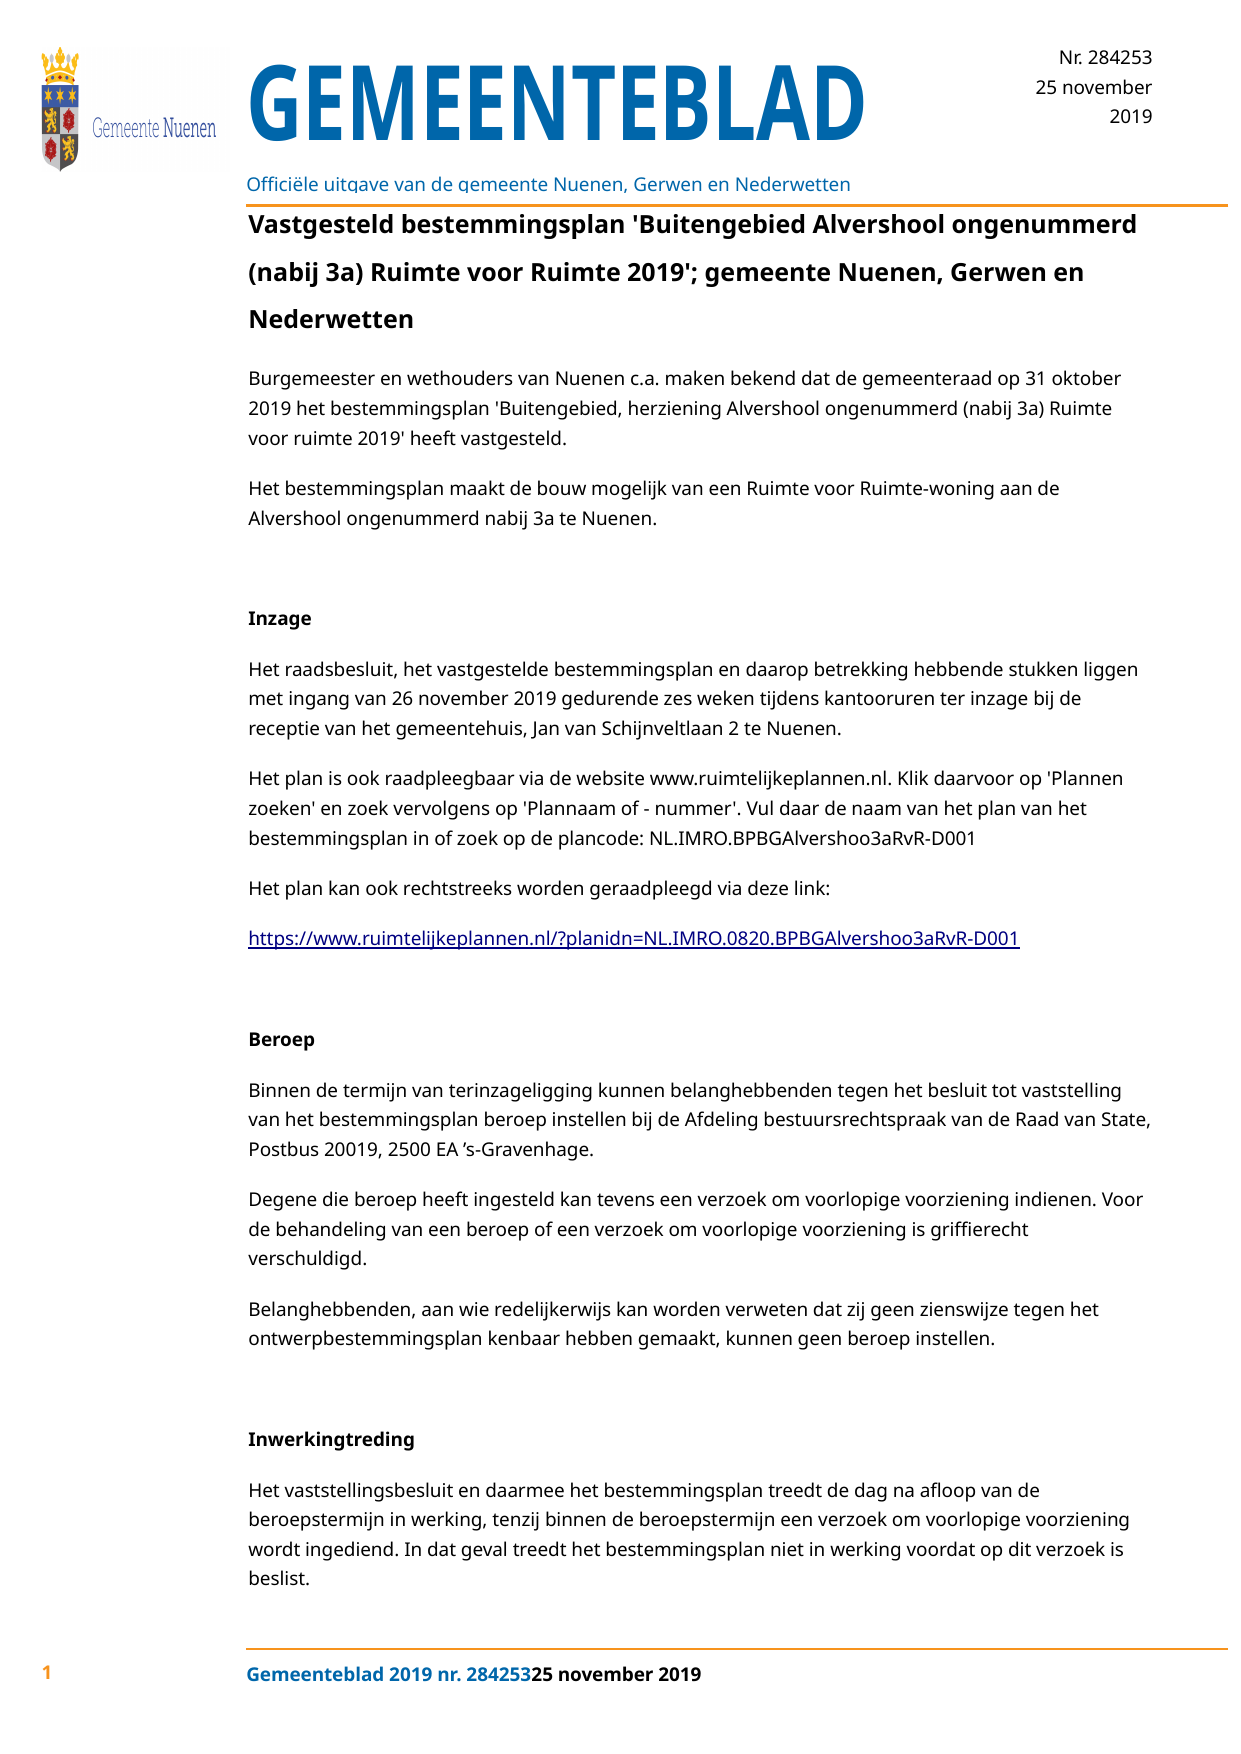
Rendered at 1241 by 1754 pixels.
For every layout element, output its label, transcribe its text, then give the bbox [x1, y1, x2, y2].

text https://www.ruimtelijkeplannen.nl/?planidn=NL.IMRO.0820.BPBGAlvershoo3aRvR-D001 [248, 926, 1152, 951]
text Degene die beroep heeft ingesteld kan tevens een verzoek om voorlopige voorziening indienen. Voor de behandeling van een beroep of een verzoek om voorlopige voorziening is griffierecht verschuldigd. [248, 1186, 1152, 1271]
text Het raadsbesluit, het vastgestelde bestemmingsplan en daarop betrekking hebbende stukken liggen met ingang van 26 november 2019 gedurende zes weken tijdens kantooruren ter inzage bij de receptie van het gemeentehuis, Jan van Schijnveltlaan 2 te Nuenen. [248, 656, 1152, 741]
text Belanghebbenden, aan wie redelijkerwijs kan worden verweten dat zij geen zienswijze tegen het ontwerpbestemmingsplan kenbaar hebben gemaakt, kunnen geen beroep instellen. [248, 1296, 1152, 1351]
text Binnen de termijn van terinzageligging kunnen belanghebbenden tegen het besluit tot vaststelling van het bestemmingsplan beroep instellen bij de Afdeling bestuursrechtspraak van de Raad van State, Postbus 20019, 2500 EA ’s-Gravenhage. [248, 1077, 1152, 1162]
text Het bestemmingsplan maakt de bouw mogelijk van een Ruimte voor Ruimte-woning aan de Alvershool ongenummerd nabij 3a te Nuenen. [248, 475, 1152, 530]
text Het vaststellingsbesluit en daarmee het bestemmingsplan treedt de dag na afloop van de beroepstermijn in werking, tenzij binnen de beroepstermijn een verzoek om voorlopige voorziening wordt ingediend. In dat geval treedt het bestemmingsplan niet in werking voordat op dit verzoek is beslist. [248, 1477, 1152, 1591]
text Beroep [248, 1026, 1152, 1052]
text Het plan kan ook rechtstreeks worden geraadpleegd via deze link: [248, 875, 1152, 901]
text Burgemeester en wethouders van Nuenen c.a. maken bekend dat de gemeenteraad op 31 oktober 2019 het bestemmingsplan 'Buitengebied, herziening Alvershool ongenummerd (nabij 3a) Ruimte voor ruimte 2019' heeft vastgesteld. [248, 366, 1152, 450]
text Inwerkingtreding [248, 1426, 1152, 1452]
text Vastgesteld bestemmingsplan 'Buitengebied Alvershool ongenummerd (nabij 3a) Ruimte voor Ruimte 2019'; gemeente Nuenen, Gerwen en Nederwetten [248, 207, 1152, 336]
text Het plan is ook raadpleegbaar via de website www.ruimtelijkeplannen.nl. Klik daarvoor op 'Plannen zoeken' en zoek vervolgens op 'Plannaam of - nummer'. Vul daar de naam van het plan van het bestemmingsplan in of zoek op de plancode: NL.IMRO.BPBGAlvershoo3aRvR-D001 [248, 766, 1152, 850]
picture [41, 47, 231, 172]
text Inzage [248, 606, 1152, 631]
